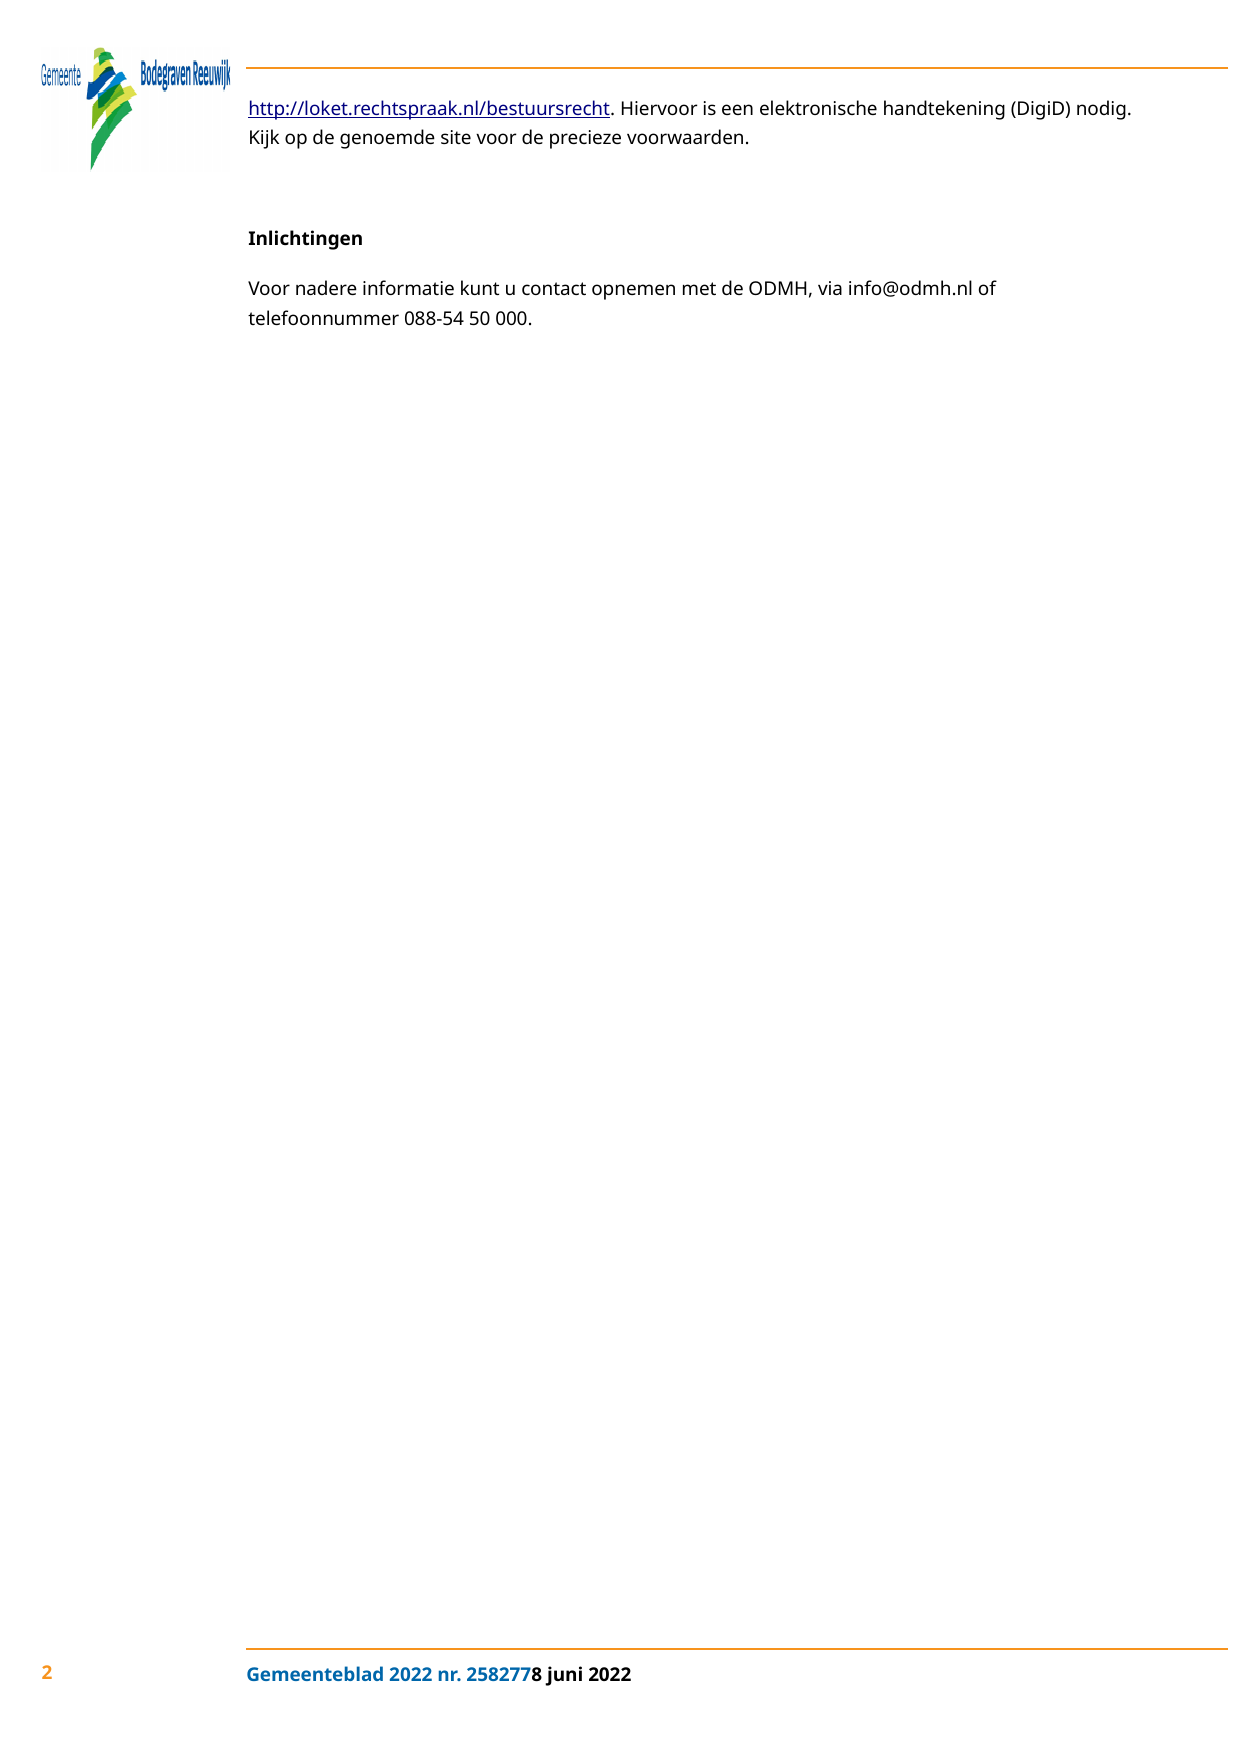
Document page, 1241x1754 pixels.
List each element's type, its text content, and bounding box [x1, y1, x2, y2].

text http://loket.rechtspraak.nl/bestuursrecht. Hiervoor is een elektronische handtekening (DigiD) nodig. Kijk op de genoemde site voor de precieze voorwaarden. [248, 95, 1152, 150]
text Inlichtingen [248, 225, 1152, 251]
text Voor nadere informatie kunt u contact opnemen met de ODMH, via info@odmh.nl of telefoonnummer 088-54 50 000. [248, 276, 1152, 331]
picture [41, 47, 231, 172]
